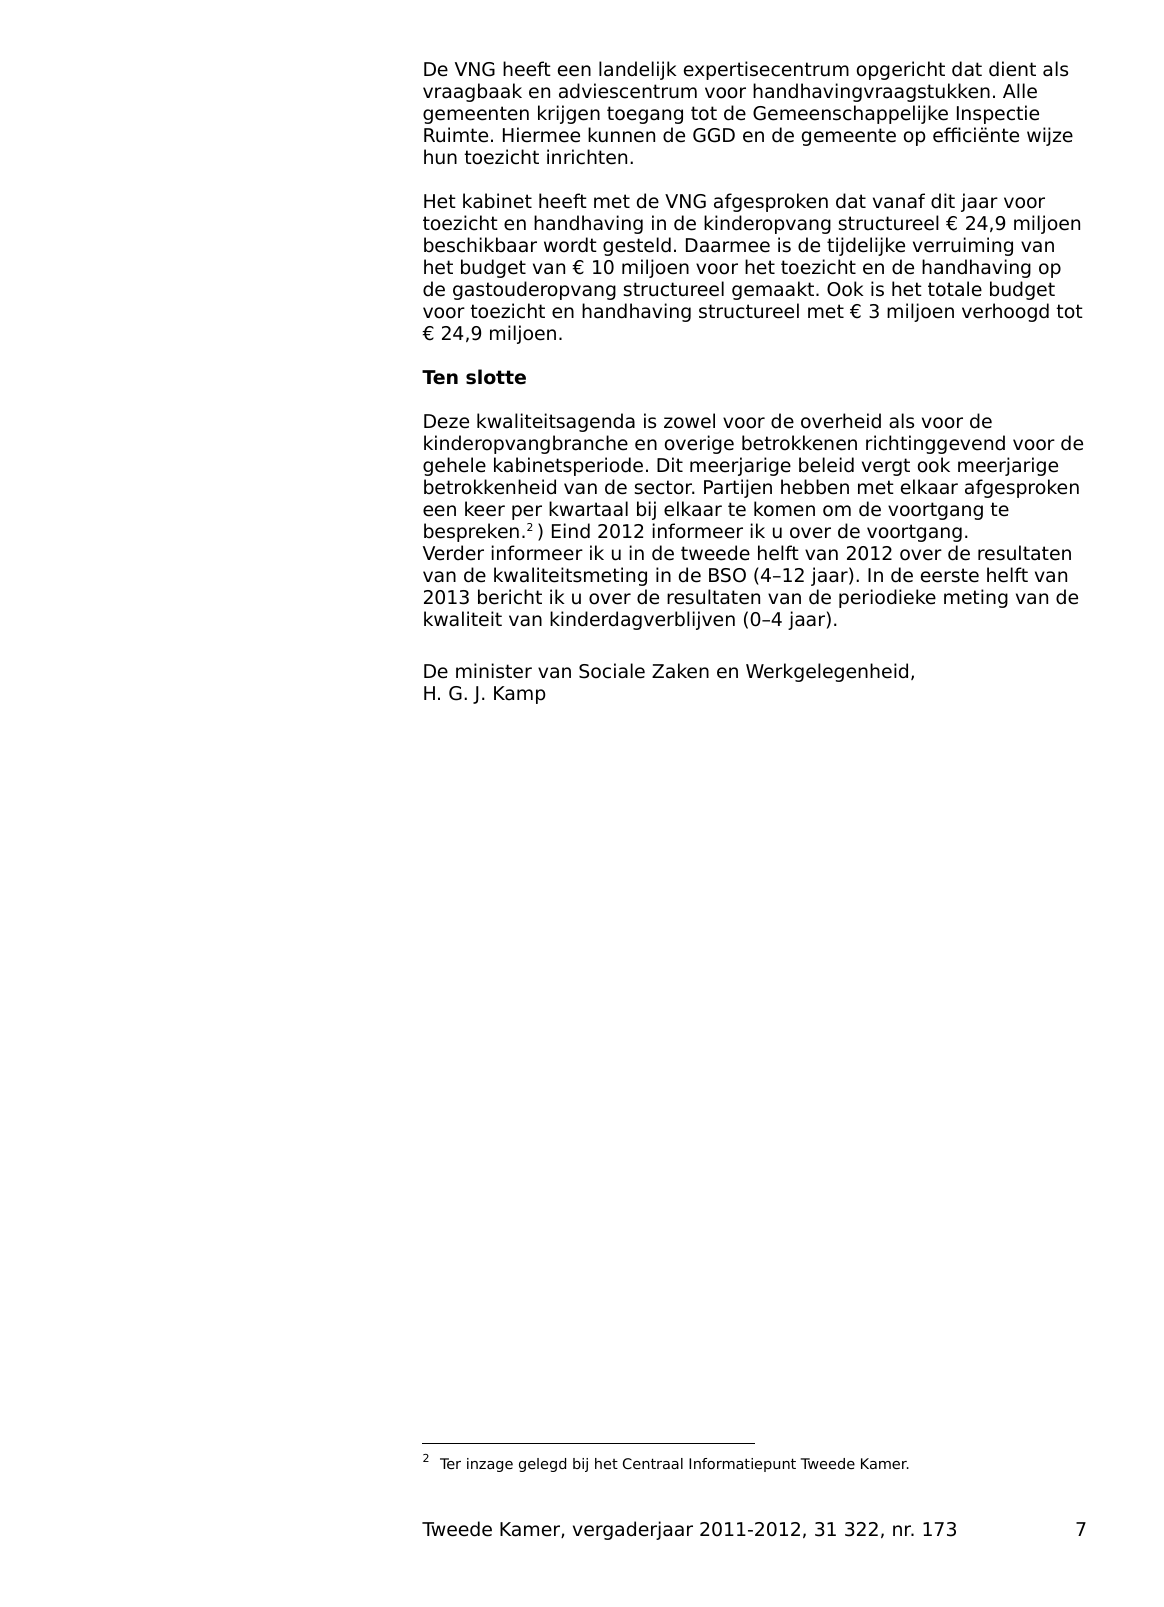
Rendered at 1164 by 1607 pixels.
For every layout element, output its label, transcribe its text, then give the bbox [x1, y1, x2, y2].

text De VNG heeft een landelijk expertisecentrum opgericht dat dient als vraagbaak en adviescentrum voor handhavingvraagstukken. Alle gemeenten krijgen toegang tot de Gemeenschappelijke Inspectie Ruimte. Hiermee kunnen de GGD en de gemeente op efficiënte wijze hun toezicht inrichten. [422, 59, 1087, 169]
text Ter inzage gelegd bij het Centraal Informatiepunt Tweede Kamer. [422, 1452, 1087, 1474]
subtitle Ten slotte [422, 367, 1087, 389]
text Het kabinet heeft met de VNG afgesproken dat vanaf dit jaar voor toezicht en handhaving in de kinderopvang structureel € 24,9 miljoen beschikbaar wordt gesteld. Daarmee is de tijdelijke verruiming van het budget van € 10 miljoen voor het toezicht en de handhaving op de gastouderopvang structureel gemaakt. Ook is het totale budget voor toezicht en handhaving structureel met € 3 miljoen verhoogd tot € 24,9 miljoen. [422, 191, 1087, 345]
text Verder informeer ik u in de tweede helft van 2012 over de resultaten van de kwaliteitsmeting in de BSO (4–12 jaar). In de eerste helft van 2013 bericht ik u over de resultaten van de periodieke meting van de kwaliteit van kinderdagverblijven (0–4 jaar). [422, 543, 1087, 631]
text Deze kwaliteitsagenda is zowel voor de overheid als voor de kinderopvangbranche en overige betrokkenen richtinggevend voor de gehele kabinetsperiode. Dit meerjarige beleid vergt ook meerjarige betrokkenheid van de sector. Partijen hebben met elkaar afgesproken een keer per kwartaal bij elkaar te komen om de voortgang te bespreken.) Eind 2012 informeer ik u over de voortgang. [422, 411, 1087, 543]
text De minister van Sociale Zaken en Werkgelegenheid, H. G. J. Kamp [422, 661, 1087, 705]
